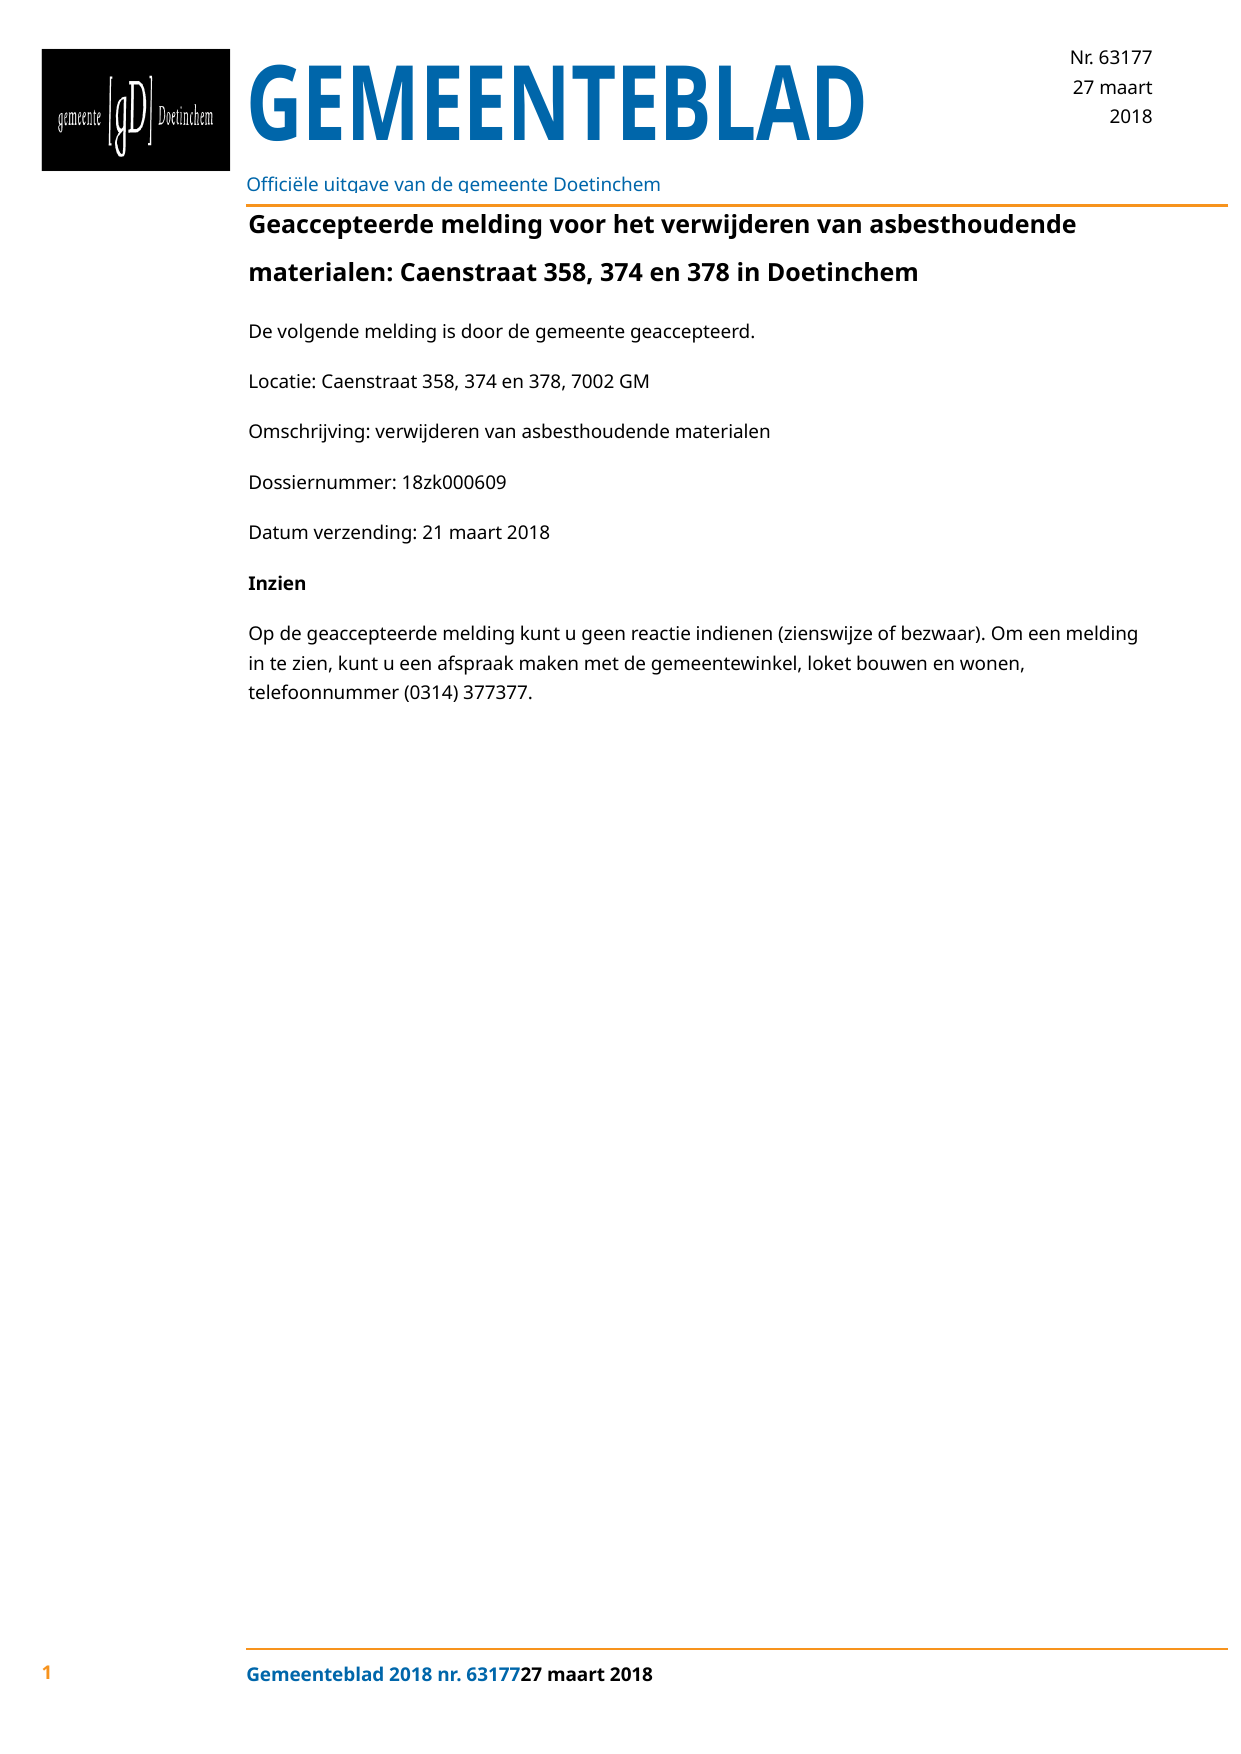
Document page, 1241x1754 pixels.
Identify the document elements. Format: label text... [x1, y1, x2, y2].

picture [41, 47, 231, 172]
text Omschrijving: verwijderen van asbesthoudende materialen [248, 419, 1152, 444]
text Locatie: Caenstraat 358, 374 en 378, 7002 GM [248, 368, 1152, 394]
text Op de geaccepteerde melding kunt u geen reactie indienen (zienswijze of bezwaar). Om een melding in te zien, kunt u een afspraak maken met de gemeentewinkel, loket bouwen en wonen, telefoonnummer (0314) 377377. [248, 620, 1152, 705]
text Dossiernummer: 18zk000609 [248, 469, 1152, 495]
text De volgende melding is door de gemeente geaccepteerd. [248, 318, 1152, 344]
text Inzien [248, 570, 1152, 596]
text Geaccepteerde melding voor het verwijderen van asbesthoudende materialen: Caenstraat 358, 374 en 378 in Doetinchem [248, 207, 1152, 288]
text Datum verzending: 21 maart 2018 [248, 519, 1152, 545]
